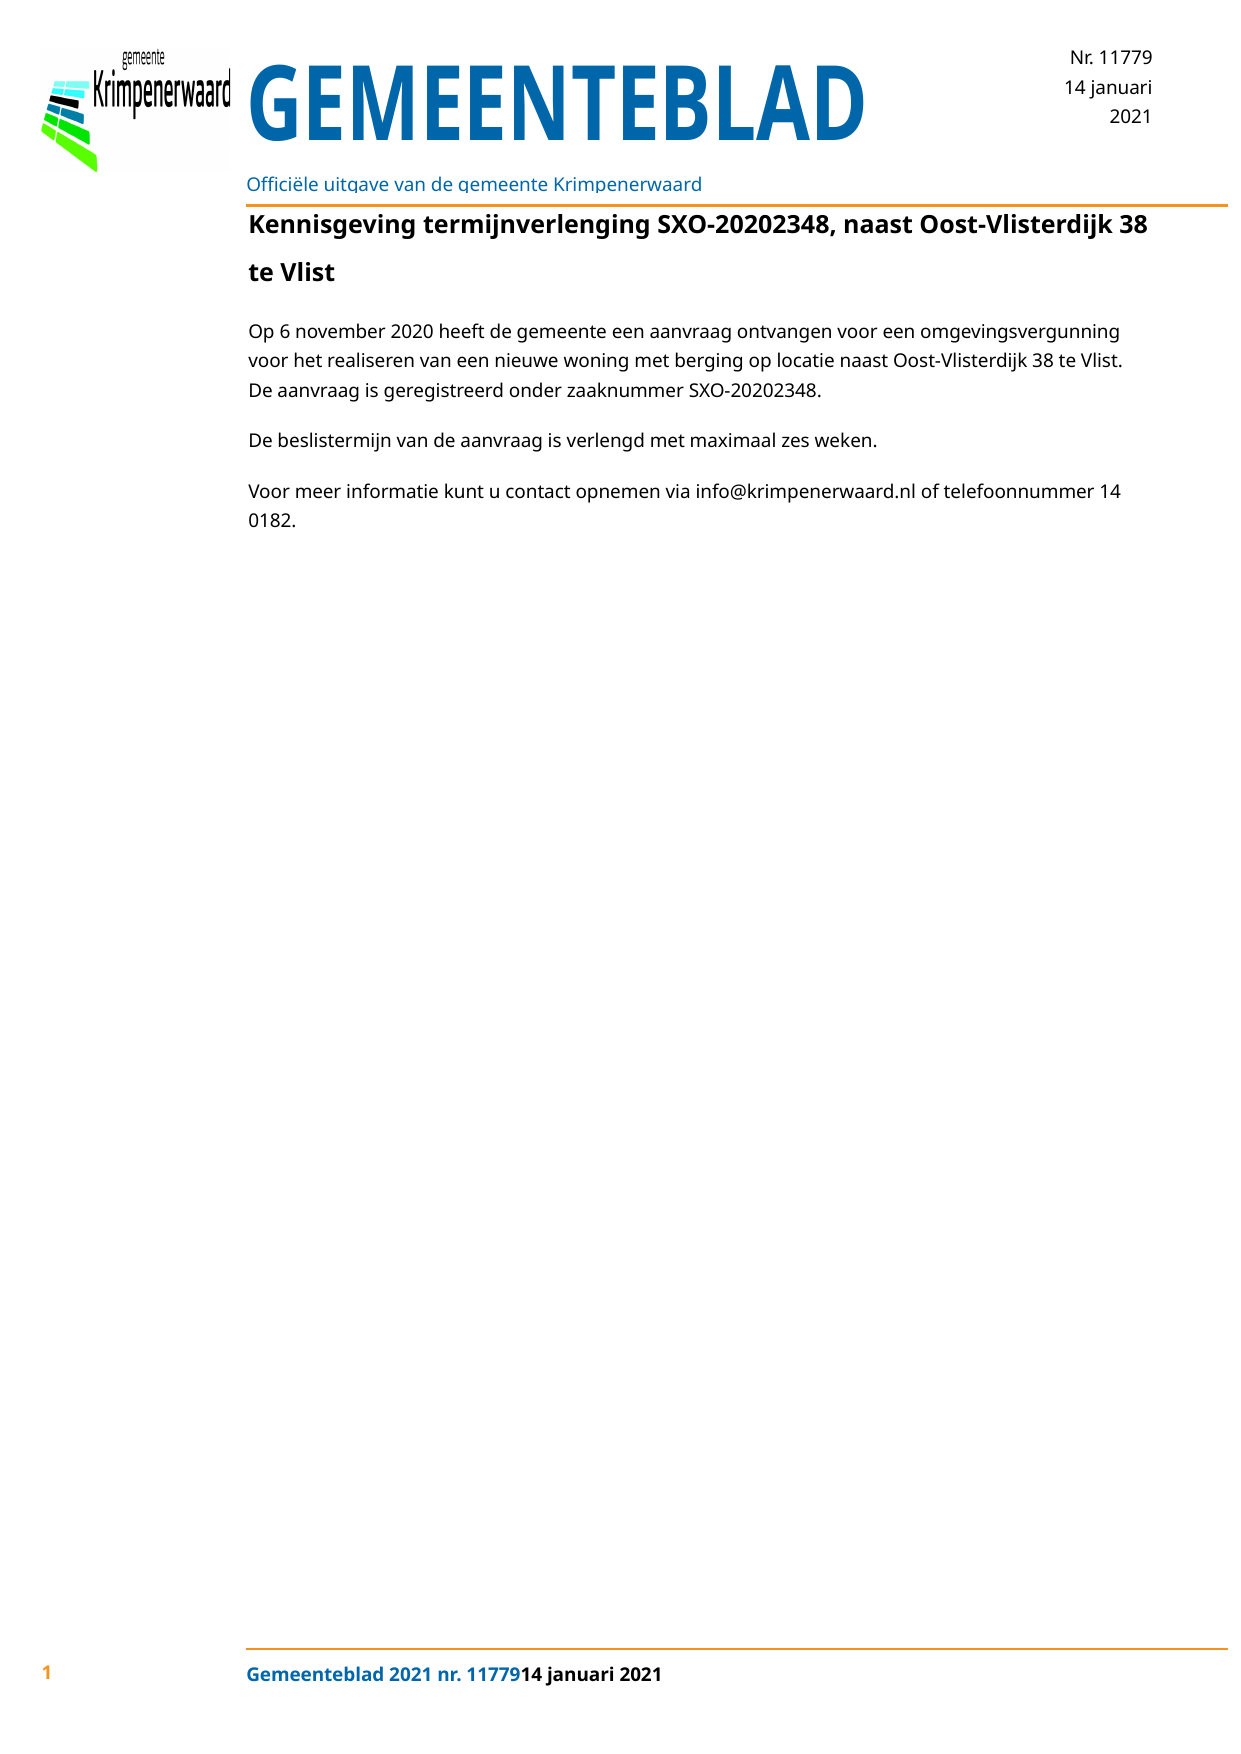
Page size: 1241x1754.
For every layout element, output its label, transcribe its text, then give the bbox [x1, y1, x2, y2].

text De beslistermijn van de aanvraag is verlengd met maximaal zes weken. [248, 427, 1152, 453]
text Kennisgeving termijnverlenging SXO-20202348, naast Oost-Vlisterdijk 38 te Vlist [248, 207, 1152, 288]
picture [41, 47, 231, 172]
text Voor meer informatie kunt u contact opnemen via info@krimpenerwaard.nl of telefoonnummer 14 0182. [248, 478, 1152, 533]
text Op 6 november 2020 heeft de gemeente een aanvraag ontvangen voor een omgevingsvergunning voor het realiseren van een nieuwe woning met berging op locatie naast Oost-Vlisterdijk 38 te Vlist. De aanvraag is geregistreerd onder zaaknummer SXO-20202348. [248, 318, 1152, 403]
